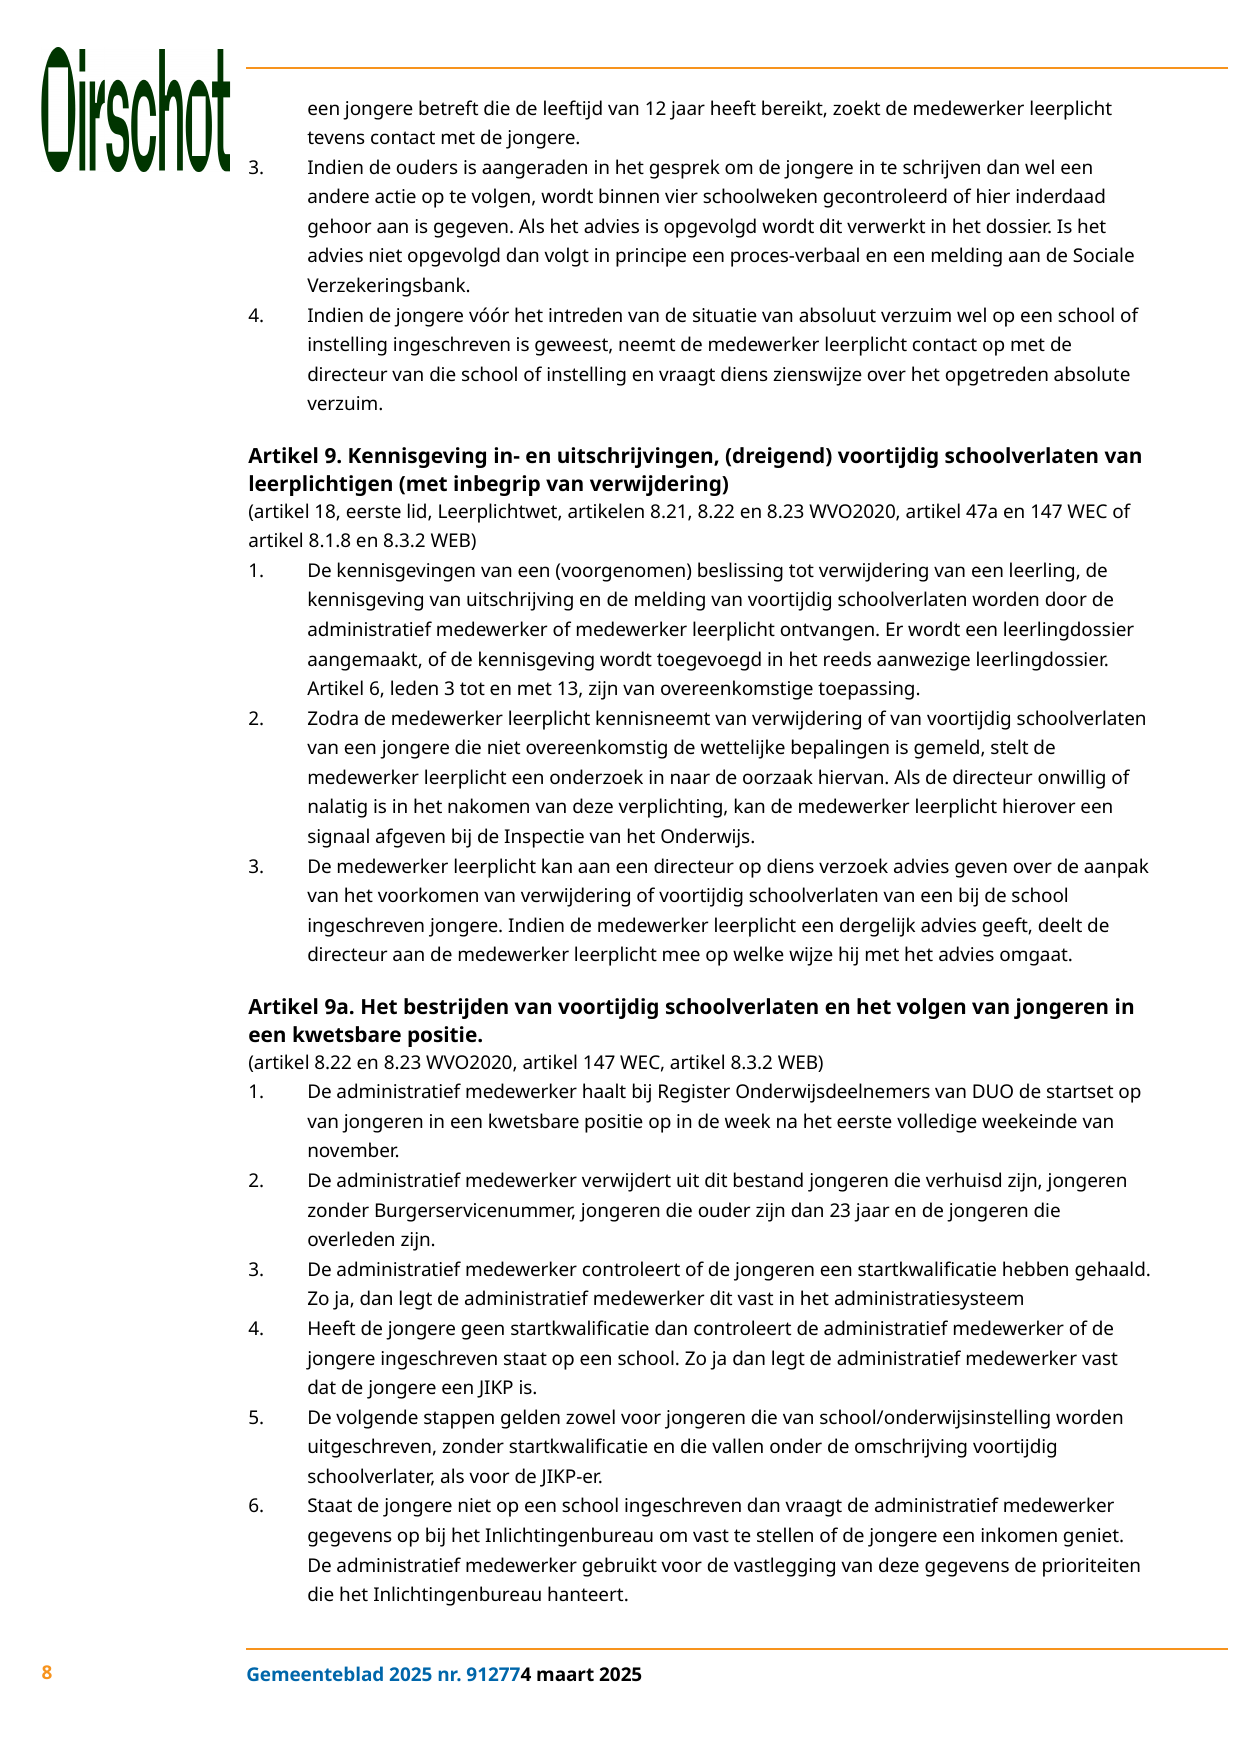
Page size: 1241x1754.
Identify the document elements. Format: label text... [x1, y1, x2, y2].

list De administratief medewerker verwijdert uit dit bestand jongeren die verhuisd zijn, jongeren zonder Burgerservicenummer, jongeren die ouder zijn dan 23 jaar en de jongeren die overleden zijn. [248, 1167, 1152, 1252]
list De kennisgevingen van een (voorgenomen) beslissing tot verwijdering van een leerling, de kennisgeving van uitschrijving en de melding van voortijdig schoolverlaten worden door de administratief medewerker of medewerker leerplicht ontvangen. Er wordt een leerlingdossier aangemaakt, of de kennisgeving wordt toegevoegd in het reeds aanwezige leerlingdossier. [248, 557, 1152, 672]
picture [41, 47, 231, 172]
text (artikel 8.22 en 8.23 WVO2020, artikel 147 WEC, artikel 8.3.2 WEB) [248, 1049, 1152, 1075]
list Indien de jongere vóór het intreden van de situatie van absoluut verzuim wel op een school of instelling ingeschreven is geweest, neemt de medewerker leerplicht contact op met de directeur van die school of instelling en vraagt diens zienswijze over het opgetreden absolute verzuim. [248, 302, 1152, 416]
list Artikel 6, leden 3 tot en met 13, zijn van overeenkomstige toepassing. [248, 675, 1152, 701]
text Artikel 9. Kennisgeving in- en uitschrijvingen, (dreigend) voortijdig schoolverlaten van leerplichtigen (met inbegrip van verwijdering) [248, 441, 1152, 498]
list Indien de ouders is aangeraden in het gesprek om de jongere in te schrijven dan wel een andere actie op te volgen, wordt binnen vier schoolweken gecontroleerd of hier inderdaad gehoor aan is gegeven. Als het advies is opgevolgd wordt dit verwerkt in het dossier. Is het advies niet opgevolgd dan volgt in principe een proces-verbaal en een melding aan de Sociale Verzekeringsbank. [248, 154, 1152, 298]
list De administratief medewerker haalt bij Register Onderwijsdeelnemers van DUO de startset op van jongeren in een kwetsbare positie op in de week na het eerste volledige weekeinde van november. [248, 1078, 1152, 1163]
list Staat de jongere niet op een school ingeschreven dan vraagt de administratief medewerker gegevens op bij het Inlichtingenbureau om vast te stellen of de jongere een inkomen geniet. De administratief medewerker gebruikt voor de vastlegging van deze gegevens de prioriteiten die het Inlichtingenbureau hanteert. [248, 1493, 1152, 1607]
list De administratief medewerker controleert of de jongeren een startkwalificatie hebben gehaald. Zo ja, dan legt de administratief medewerker dit vast in het administratiesysteem [248, 1256, 1152, 1311]
text (artikel 18, eerste lid, Leerplichtwet, artikelen 8.21, 8.22 en 8.23 WVO2020, artikel 47a en 147 WEC of artikel 8.1.8 en 8.3.2 WEB) [248, 498, 1152, 553]
list Heeft de jongere geen startkwalificatie dan controleert de administratief medewerker of de jongere ingeschreven staat op een school. Zo ja dan legt de administratief medewerker vast dat de jongere een JIKP is. [248, 1315, 1152, 1400]
list De medewerker leerplicht kan aan een directeur op diens verzoek advies geven over de aanpak van het voorkomen van verwijdering of voortijdig schoolverlaten van een bij de school ingeschreven jongere. Indien de medewerker leerplicht een dergelijk advies geeft, deelt de directeur aan de medewerker leerplicht mee op welke wijze hij met het advies omgaat. [248, 853, 1152, 967]
list een jongere betreft die de leeftijd van 12 jaar heeft bereikt, zoekt de medewerker leerplicht tevens contact met de jongere. [248, 95, 1152, 150]
list De volgende stappen gelden zowel voor jongeren die van school/onderwijsinstelling worden uitgeschreven, zonder startkwalificatie en die vallen onder de omschrijving voortijdig schoolverlater, als voor de JIKP-er. [248, 1404, 1152, 1489]
text Artikel 9a. Het bestrijden van voortijdig schoolverlaten en het volgen van jongeren in een kwetsbare positie. [248, 992, 1152, 1049]
list Zodra de medewerker leerplicht kennisneemt van verwijdering of van voortijdig schoolverlaten van een jongere die niet overeenkomstig de wettelijke bepalingen is gemeld, stelt de medewerker leerplicht een onderzoek in naar de oorzaak hiervan. Als de directeur onwillig of nalatig is in het nakomen van deze verplichting, kan de medewerker leerplicht hierover een signaal afgeven bij de Inspectie van het Onderwijs. [248, 705, 1152, 849]
